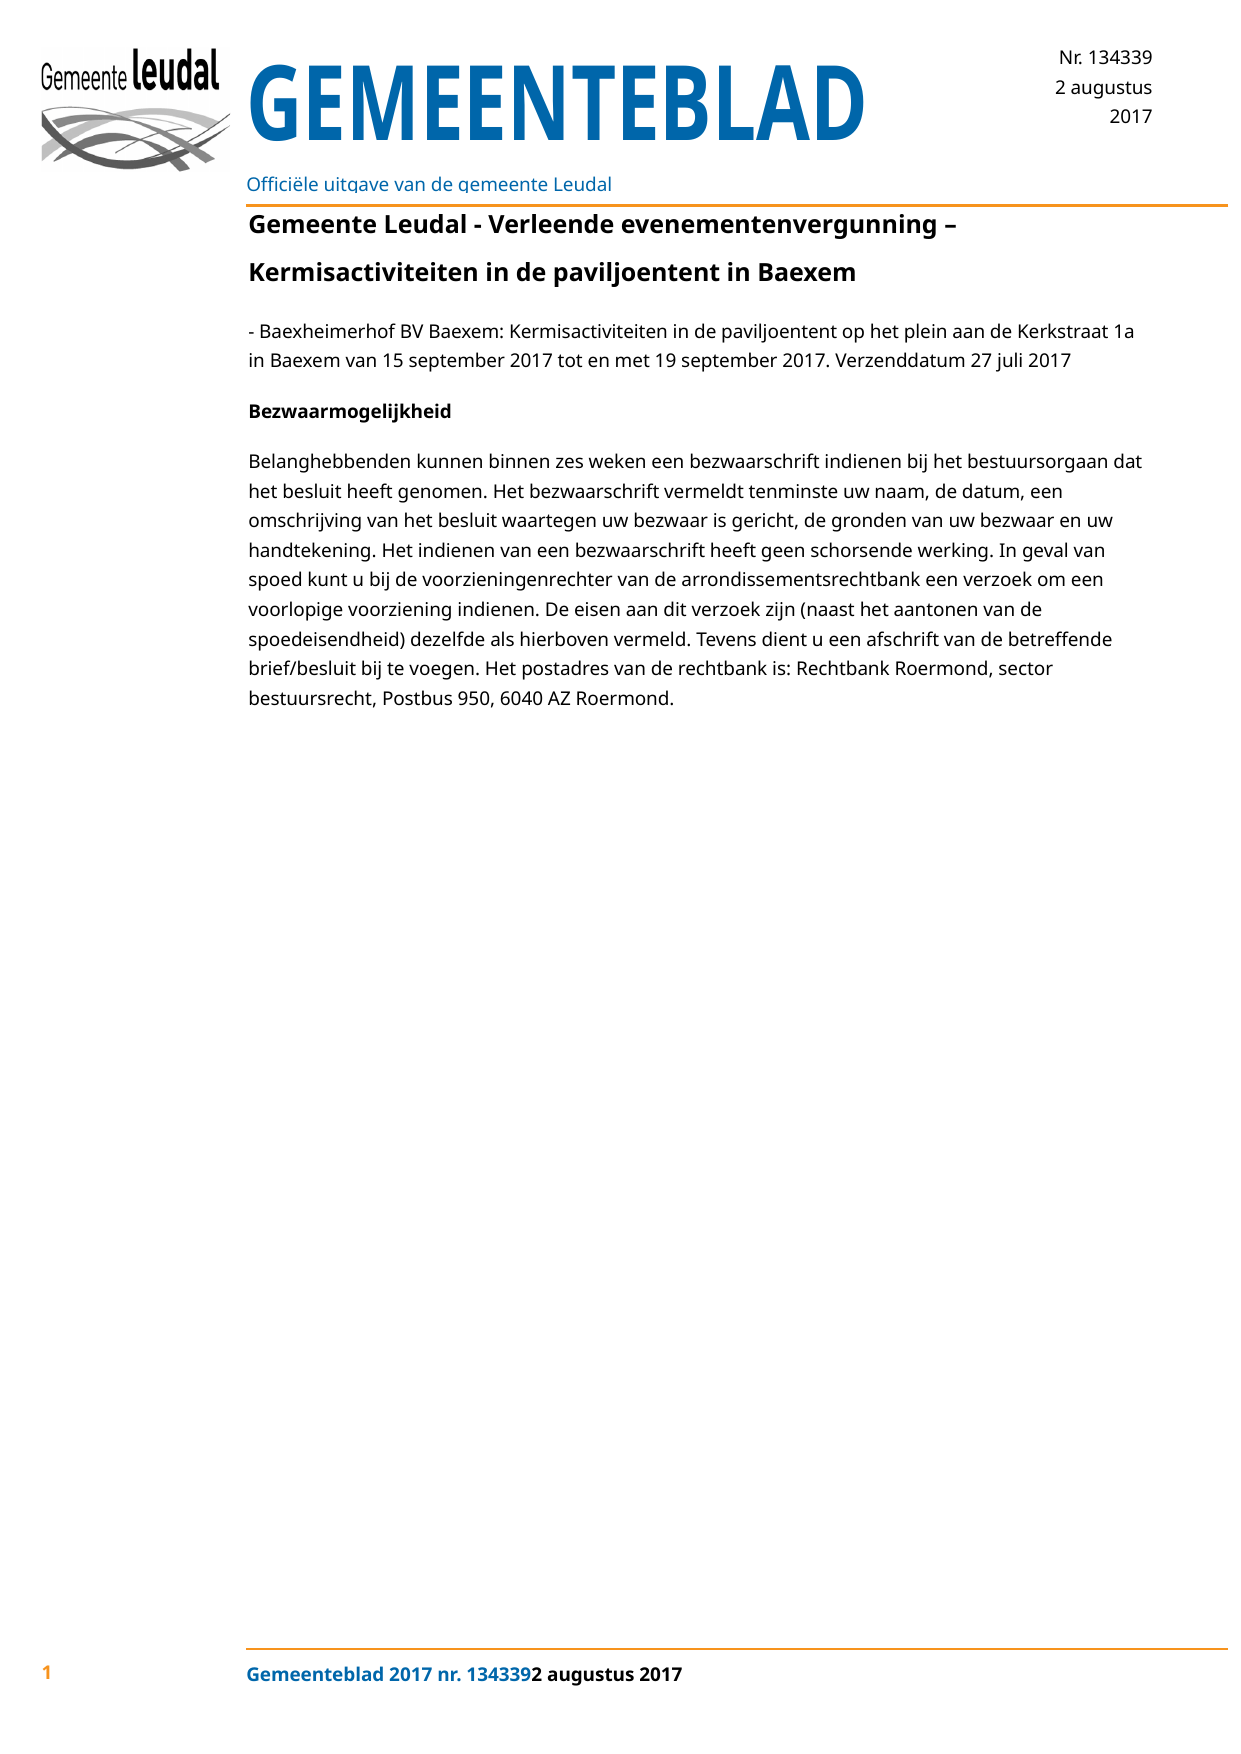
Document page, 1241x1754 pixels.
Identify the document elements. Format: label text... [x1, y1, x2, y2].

text Belanghebbenden kunnen binnen zes weken een bezwaarschrift indienen bij het bestuursorgaan dat het besluit heeft genomen. Het bezwaarschrift vermeldt tenminste uw naam, de datum, een omschrijving van het besluit waartegen uw bezwaar is gericht, de gronden van uw bezwaar en uw handtekening. Het indienen van een bezwaarschrift heeft geen schorsende werking. In geval van spoed kunt u bij de voorzieningenrechter van de arrondissementsrechtbank een verzoek om een voorlopige voorziening indienen. De eisen aan dit verzoek zijn (naast het aantonen van de spoedeisendheid) dezelfde als hierboven vermeld. Tevens dient u een afschrift van de betreffende brief/besluit bij te voegen. Het postadres van de rechtbank is: Rechtbank Roermond, sector bestuursrecht, Postbus 950, 6040 AZ Roermond. [248, 448, 1152, 711]
text Gemeente Leudal - Verleende evenementenvergunning – Kermisactiviteiten in de paviljoentent in Baexem [248, 207, 1152, 288]
text Bezwaarmogelijkheid [248, 398, 1152, 424]
picture [41, 47, 231, 172]
text - Baexheimerhof BV Baexem: Kermisactiviteiten in de paviljoentent op het plein aan de Kerkstraat 1a in Baexem van 15 september 2017 tot en met 19 september 2017. Verzenddatum 27 juli 2017 [248, 318, 1152, 373]
